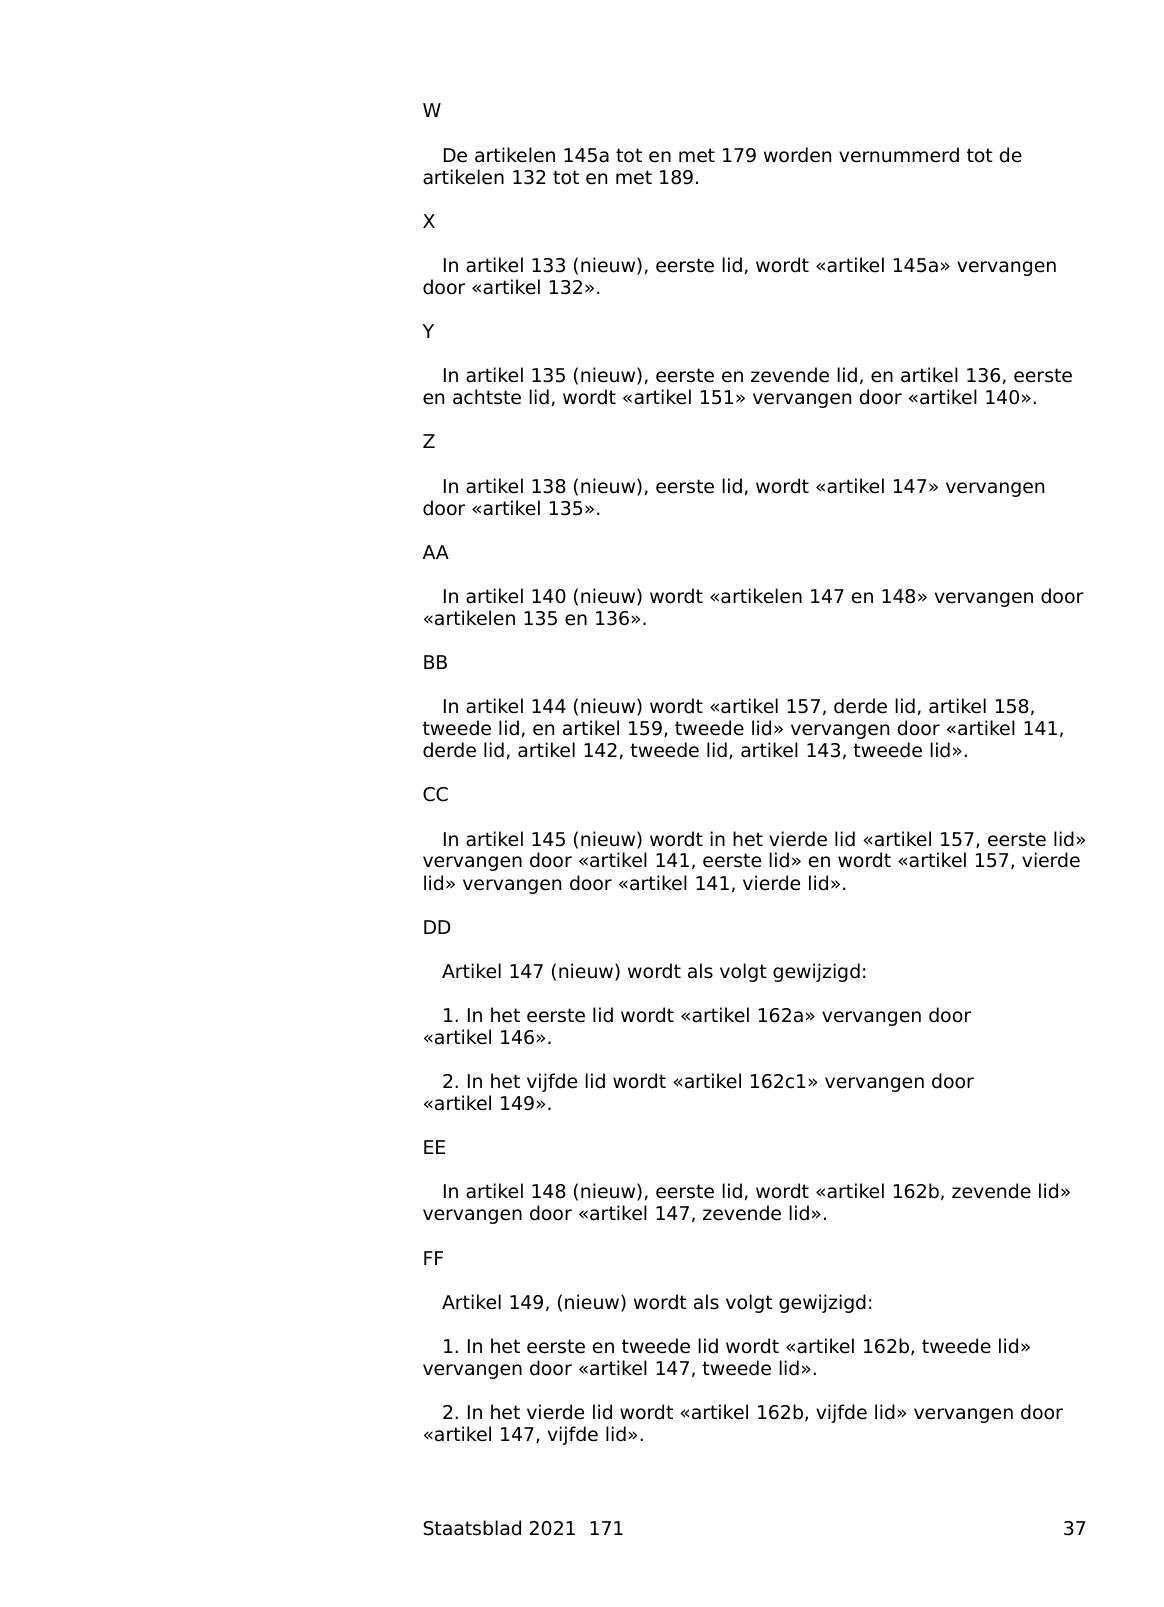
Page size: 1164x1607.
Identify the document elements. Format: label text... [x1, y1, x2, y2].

text 2. In het vijfde lid wordt «artikel 162c1» vervangen door «artikel 149». [422, 1071, 1087, 1115]
text DD [422, 917, 1087, 938]
text In artikel 148 (nieuw), eerste lid, wordt «artikel 162b, zevende lid» vervangen door «artikel 147, zevende lid». [422, 1181, 1087, 1225]
text In artikel 133 (nieuw), eerste lid, wordt «artikel 145a» vervangen door «artikel 132». [422, 255, 1087, 299]
text CC [422, 784, 1087, 806]
text BB [422, 652, 1087, 674]
text Artikel 149, (nieuw) wordt als volgt gewijzigd: [422, 1292, 1087, 1314]
text In artikel 145 (nieuw) wordt in het vierde lid «artikel 157, eerste lid» vervangen door «artikel 141, eerste lid» en wordt «artikel 157, vierde lid» vervangen door «artikel 141, vierde lid». [422, 828, 1087, 894]
text Y [422, 321, 1087, 343]
text FF [422, 1247, 1087, 1269]
text 1. In het eerste lid wordt «artikel 162a» vervangen door «artikel 146». [422, 1005, 1087, 1049]
text AA [422, 542, 1087, 564]
text In artikel 144 (nieuw) wordt «artikel 157, derde lid, artikel 158, tweede lid, en artikel 159, tweede lid» vervangen door «artikel 141, derde lid, artikel 142, tweede lid, artikel 143, tweede lid». [422, 696, 1087, 762]
text 2. In het vierde lid wordt «artikel 162b, vijfde lid» vervangen door «artikel 147, vijfde lid». [422, 1402, 1087, 1446]
text 1. In het eerste en tweede lid wordt «artikel 162b, tweede lid» vervangen door «artikel 147, tweede lid». [422, 1336, 1087, 1380]
text Artikel 147 (nieuw) wordt als volgt gewijzigd: [422, 961, 1087, 983]
text In artikel 140 (nieuw) wordt «artikelen 147 en 148» vervangen door «artikelen 135 en 136». [422, 586, 1087, 630]
text In artikel 138 (nieuw), eerste lid, wordt «artikel 147» vervangen door «artikel 135». [422, 476, 1087, 519]
text X [422, 211, 1087, 233]
text EE [422, 1137, 1087, 1159]
text De artikelen 145a tot en met 179 worden vernummerd tot de artikelen 132 tot en met 189. [422, 144, 1087, 188]
text Z [422, 431, 1087, 453]
text In artikel 135 (nieuw), eerste en zevende lid, en artikel 136, eerste en achtste lid, wordt «artikel 151» vervangen door «artikel 140». [422, 365, 1087, 409]
text W [422, 100, 1087, 122]
